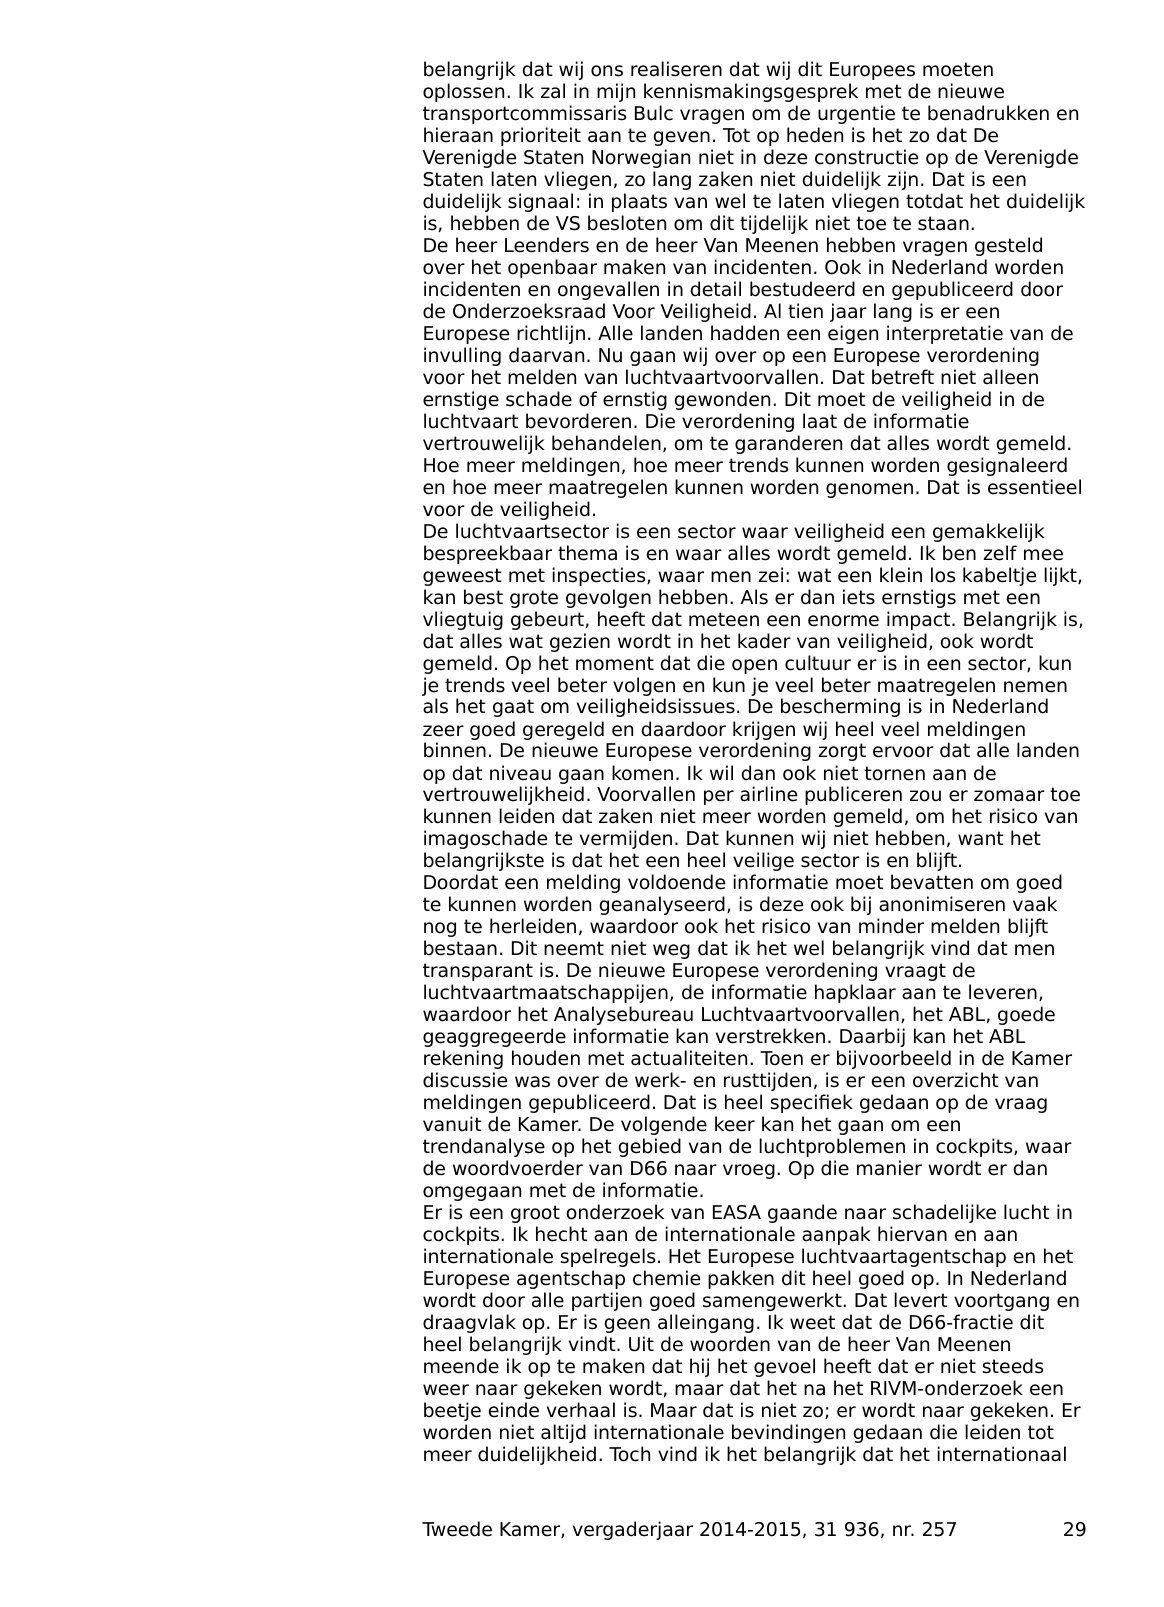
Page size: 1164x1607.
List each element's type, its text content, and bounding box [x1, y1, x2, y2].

text belangrijk dat wij ons realiseren dat wij dit Europees moeten oplossen. Ik zal in mijn kennismakingsgesprek met de nieuwe transportcommissaris Bulc vragen om de urgentie te benadrukken en hieraan prioriteit aan te geven. Tot op heden is het zo dat De Verenigde Staten Norwegian niet in deze constructie op de Verenigde Staten laten vliegen, zo lang zaken niet duidelijk zijn. Dat is een duidelijk signaal: in plaats van wel te laten vliegen totdat het duidelijk is, hebben de VS besloten om dit tijdelijk niet toe te staan. [422, 59, 1087, 235]
text Doordat een melding voldoende informatie moet bevatten om goed te kunnen worden geanalyseerd, is deze ook bij anonimiseren vaak nog te herleiden, waardoor ook het risico van minder melden blijft bestaan. Dit neemt niet weg dat ik het wel belangrijk vind dat men transparant is. De nieuwe Europese verordening vraagt de luchtvaartmaatschappijen, de informatie hapklaar aan te leveren, waardoor het Analysebureau Luchtvaartvoorvallen, het ABL, goede geaggregeerde informatie kan verstrekken. Daarbij kan het ABL rekening houden met actualiteiten. Toen er bijvoorbeeld in de Kamer discussie was over de werk- en rusttijden, is er een overzicht van meldingen gepubliceerd. Dat is heel specifiek gedaan op de vraag vanuit de Kamer. De volgende keer kan het gaan om een trendanalyse op het gebied van de luchtproblemen in cockpits, waar de woordvoerder van D66 naar vroeg. Op die manier wordt er dan omgegaan met de informatie. [422, 872, 1087, 1202]
text De heer Leenders en de heer Van Meenen hebben vragen gesteld over het openbaar maken van incidenten. Ook in Nederland worden incidenten en ongevallen in detail bestudeerd en gepubliceerd door de Onderzoeksraad Voor Veiligheid. Al tien jaar lang is er een Europese richtlijn. Alle landen hadden een eigen interpretatie van de invulling daarvan. Nu gaan wij over op een Europese verordening voor het melden van luchtvaartvoorvallen. Dat betreft niet alleen ernstige schade of ernstig gewonden. Dit moet de veiligheid in de luchtvaart bevorderen. Die verordening laat de informatie vertrouwelijk behandelen, om te garanderen dat alles wordt gemeld. Hoe meer meldingen, hoe meer trends kunnen worden gesignaleerd en hoe meer maatregelen kunnen worden genomen. Dat is essentieel voor de veiligheid. [422, 235, 1087, 521]
text De luchtvaartsector is een sector waar veiligheid een gemakkelijk bespreekbaar thema is en waar alles wordt gemeld. Ik ben zelf mee geweest met inspecties, waar men zei: wat een klein los kabeltje lijkt, kan best grote gevolgen hebben. Als er dan iets ernstigs met een vliegtuig gebeurt, heeft dat meteen een enorme impact. Belangrijk is, dat alles wat gezien wordt in het kader van veiligheid, ook wordt gemeld. Op het moment dat die open cultuur er is in een sector, kun je trends veel beter volgen en kun je veel beter maatregelen nemen als het gaat om veiligheidsissues. De bescherming is in Nederland zeer goed geregeld en daardoor krijgen wij heel veel meldingen binnen. De nieuwe Europese verordening zorgt ervoor dat alle landen op dat niveau gaan komen. Ik wil dan ook niet tornen aan de vertrouwelijkheid. Voorvallen per airline publiceren zou er zomaar toe kunnen leiden dat zaken niet meer worden gemeld, om het risico van imagoschade te vermijden. Dat kunnen wij niet hebben, want het belangrijkste is dat het een heel veilige sector is en blijft. [422, 521, 1087, 872]
text Er is een groot onderzoek van EASA gaande naar schadelijke lucht in cockpits. Ik hecht aan de internationale aanpak hiervan en aan internationale spelregels. Het Europese luchtvaartagentschap en het Europese agentschap chemie pakken dit heel goed op. In Nederland wordt door alle partijen goed samengewerkt. Dat levert voortgang en draagvlak op. Er is geen alleingang. Ik weet dat de D66-fractie dit heel belangrijk vindt. Uit de woorden van de heer Van Meenen meende ik op te maken dat hij het gevoel heeft dat er niet steeds weer naar gekeken wordt, maar dat het na het RIVM-onderzoek een beetje einde verhaal is. Maar dat is niet zo; er wordt naar gekeken. Er worden niet altijd internationale bevindingen gedaan die leiden tot meer duidelijkheid. Toch vind ik het belangrijk dat het internationaal [422, 1202, 1087, 1466]
